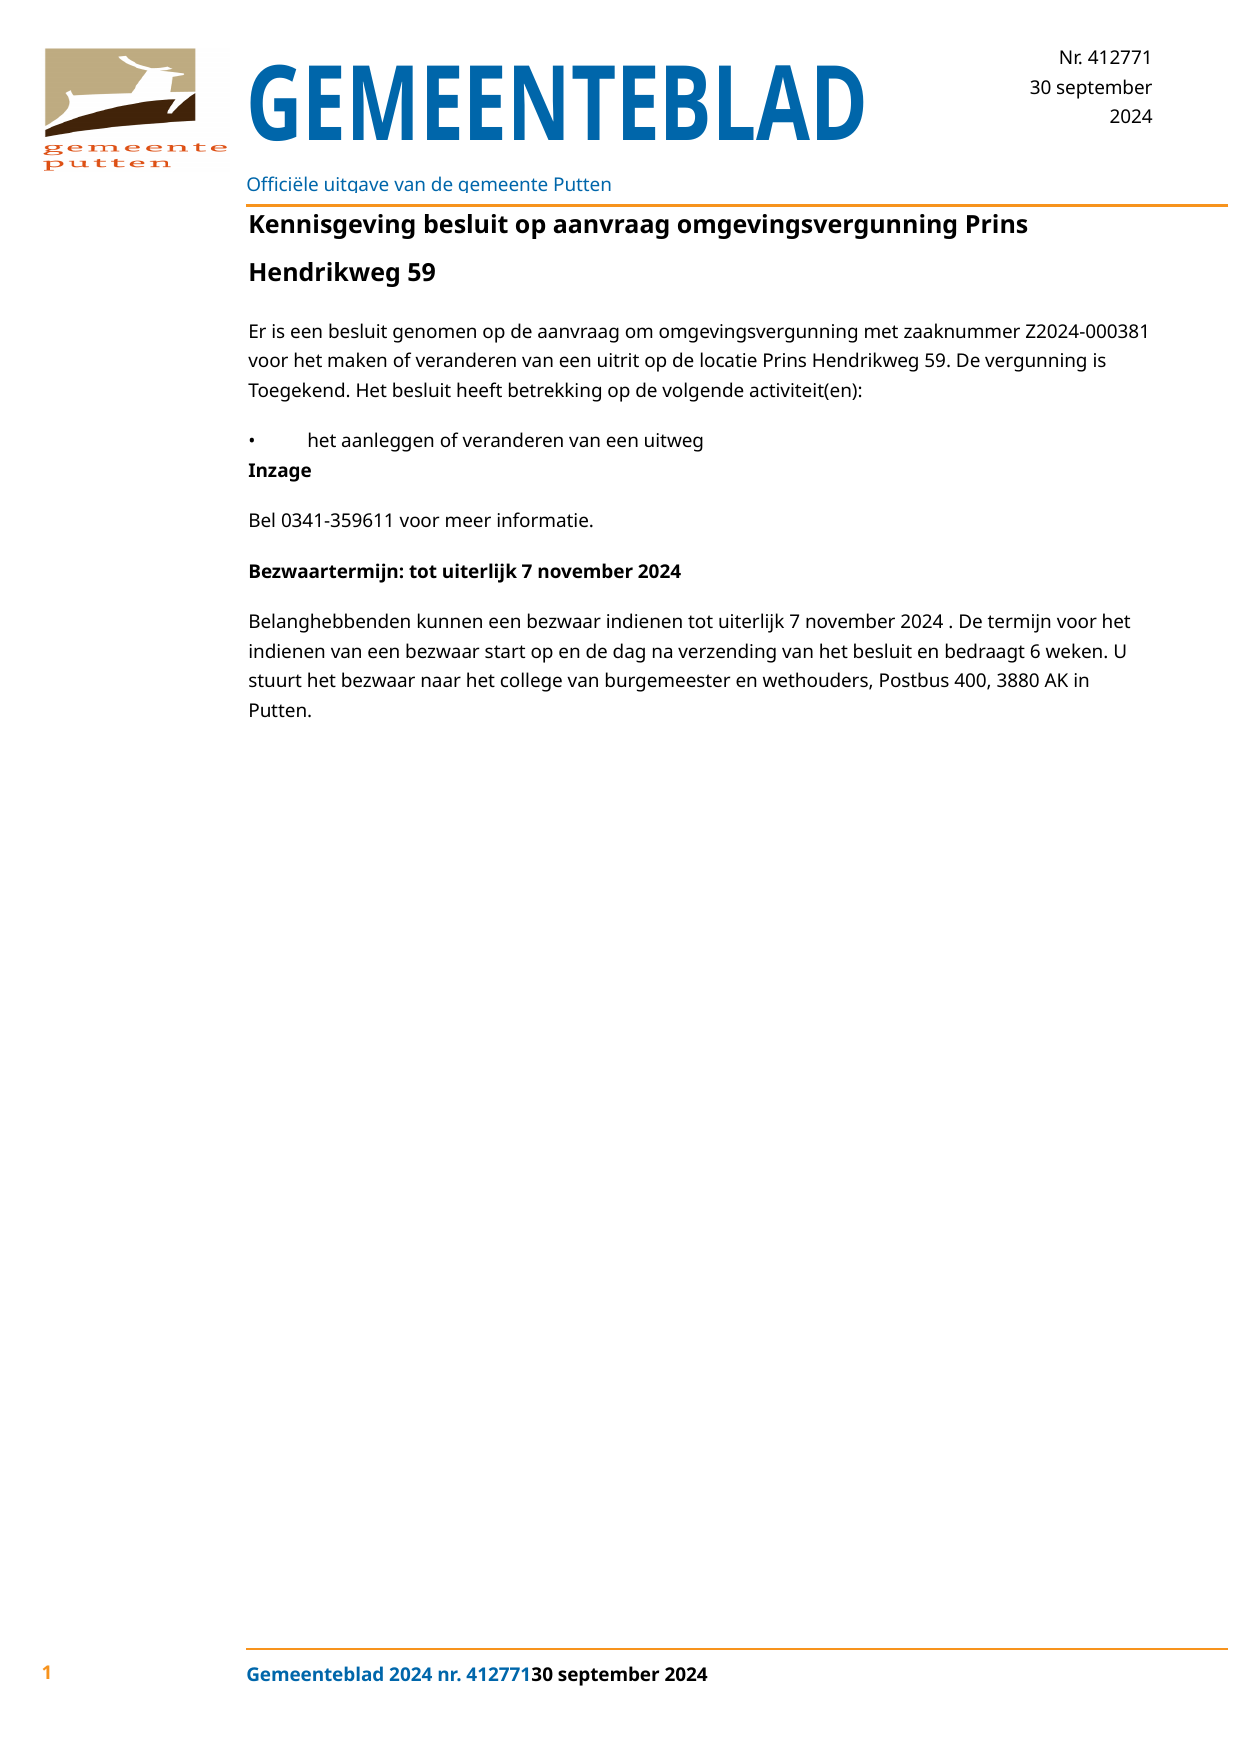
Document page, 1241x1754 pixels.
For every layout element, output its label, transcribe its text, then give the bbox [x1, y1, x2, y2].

text Kennisgeving besluit op aanvraag omgevingsvergunning Prins Hendrikweg 59 [248, 207, 1152, 288]
text Bezwaartermijn: tot uiterlijk 7 november 2024 [248, 558, 1152, 584]
list het aanleggen of veranderen van een uitweg [248, 427, 1152, 453]
text Belanghebbenden kunnen een bezwaar indienen tot uiterlijk 7 november 2024 . De termijn voor het indienen van een bezwaar start op en de dag na verzending van het besluit en bedraagt 6 weken. U stuurt het bezwaar naar het college van burgemeester en wethouders, Postbus 400, 3880 AK in Putten. [248, 608, 1152, 723]
picture [41, 47, 231, 172]
text Bel 0341-359611 voor meer informatie. [248, 507, 1152, 533]
text Er is een besluit genomen op de aanvraag om omgevingsvergunning met zaaknummer Z2024-000381 voor het maken of veranderen van een uitrit op de locatie Prins Hendrikweg 59. De vergunning is Toegekend. Het besluit heeft betrekking op de volgende activiteit(en): [248, 318, 1152, 403]
text Inzage [248, 457, 1152, 483]
